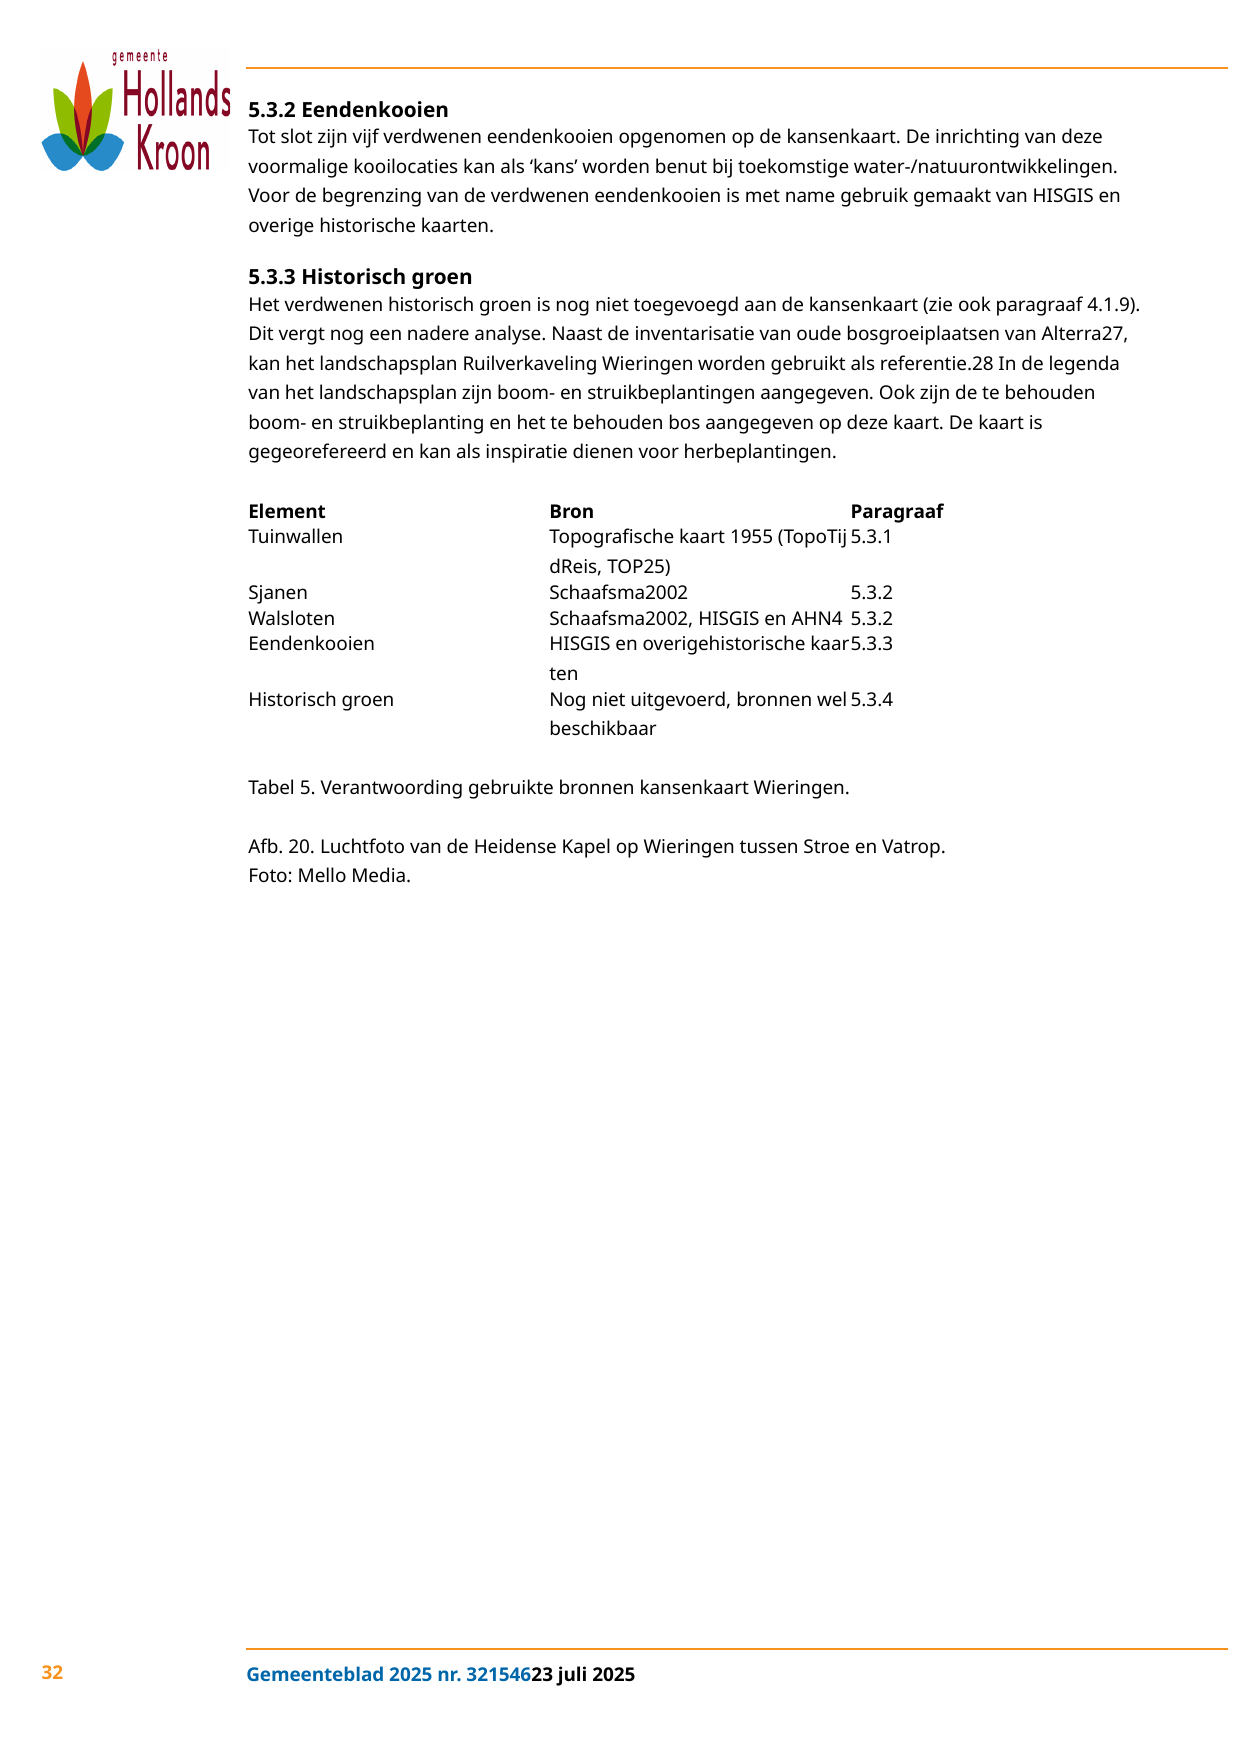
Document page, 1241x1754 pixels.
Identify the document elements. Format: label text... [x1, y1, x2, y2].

table_cell Eendenkooien [248, 631, 549, 686]
text 5.3.3 Historisch groen [248, 262, 1152, 291]
table_cell 5.3.1 [850, 524, 1152, 579]
picture [41, 47, 231, 172]
table_cell Tuinwallen [248, 524, 549, 579]
table_header Bron [549, 498, 850, 524]
table_cell Schaafsma2002 [549, 579, 850, 605]
table_cell Walsloten [248, 605, 549, 631]
text Tabel 5. Verantwoording gebruikte bronnen kansenkaart Wieringen. [248, 774, 1152, 800]
table_cell 5.3.2 [850, 605, 1152, 631]
table_cell Sjanen [248, 579, 549, 605]
table_header Paragraaf [850, 498, 1152, 524]
table_cell Historisch groen [248, 686, 549, 741]
text Tot slot zijn vijf verdwenen eendenkooien opgenomen op de kansenkaart. De inrichting van deze voormalige kooilocaties kan als ‘kans’ worden benut bij toekomstige water-/natuurontwikkelingen. Voor de begrenzing van de verdwenen eendenkooien is met name gebruik gemaakt van HISGIS en overige historische kaarten. [248, 123, 1152, 238]
table_cell 5.3.2 [850, 579, 1152, 605]
text Foto: Mello Media. [248, 863, 1152, 888]
table_cell Nog niet uitgevoerd, bronnen wel beschikbaar [549, 686, 850, 741]
table_cell Topografische kaart 1955 (TopoTijdReis, TOP25) [549, 524, 850, 579]
text Het verdwenen historisch groen is nog niet toegevoegd aan de kansenkaart (zie ook paragraaf 4.1.9). Dit vergt nog een nadere analyse. Naast de inventarisatie van oude bosgroeiplaatsen van Alterra27, kan het landschapsplan Ruilverkaveling Wieringen worden gebruikt als referentie.28 In de legenda van het landschapsplan zijn boom- en struikbeplantingen aangegeven. Ook zijn de te behouden boom- en struikbeplanting en het te behouden bos aangegeven op deze kaart. De kaart is gegeorefereerd en kan als inspiratie dienen voor herbeplantingen. [248, 291, 1152, 464]
text Afb. 20. Luchtfoto van de Heidense Kapel op Wieringen tussen Stroe en Vatrop. [248, 833, 1152, 859]
table_cell 5.3.4 [850, 686, 1152, 741]
table_cell HISGIS en overigehistorische kaarten [549, 631, 850, 686]
table_cell Schaafsma2002, HISGIS en AHN4 [549, 605, 850, 631]
table_cell 5.3.3 [850, 631, 1152, 686]
table_header Element [248, 498, 549, 524]
text 5.3.2 Eendenkooien [248, 95, 1152, 123]
